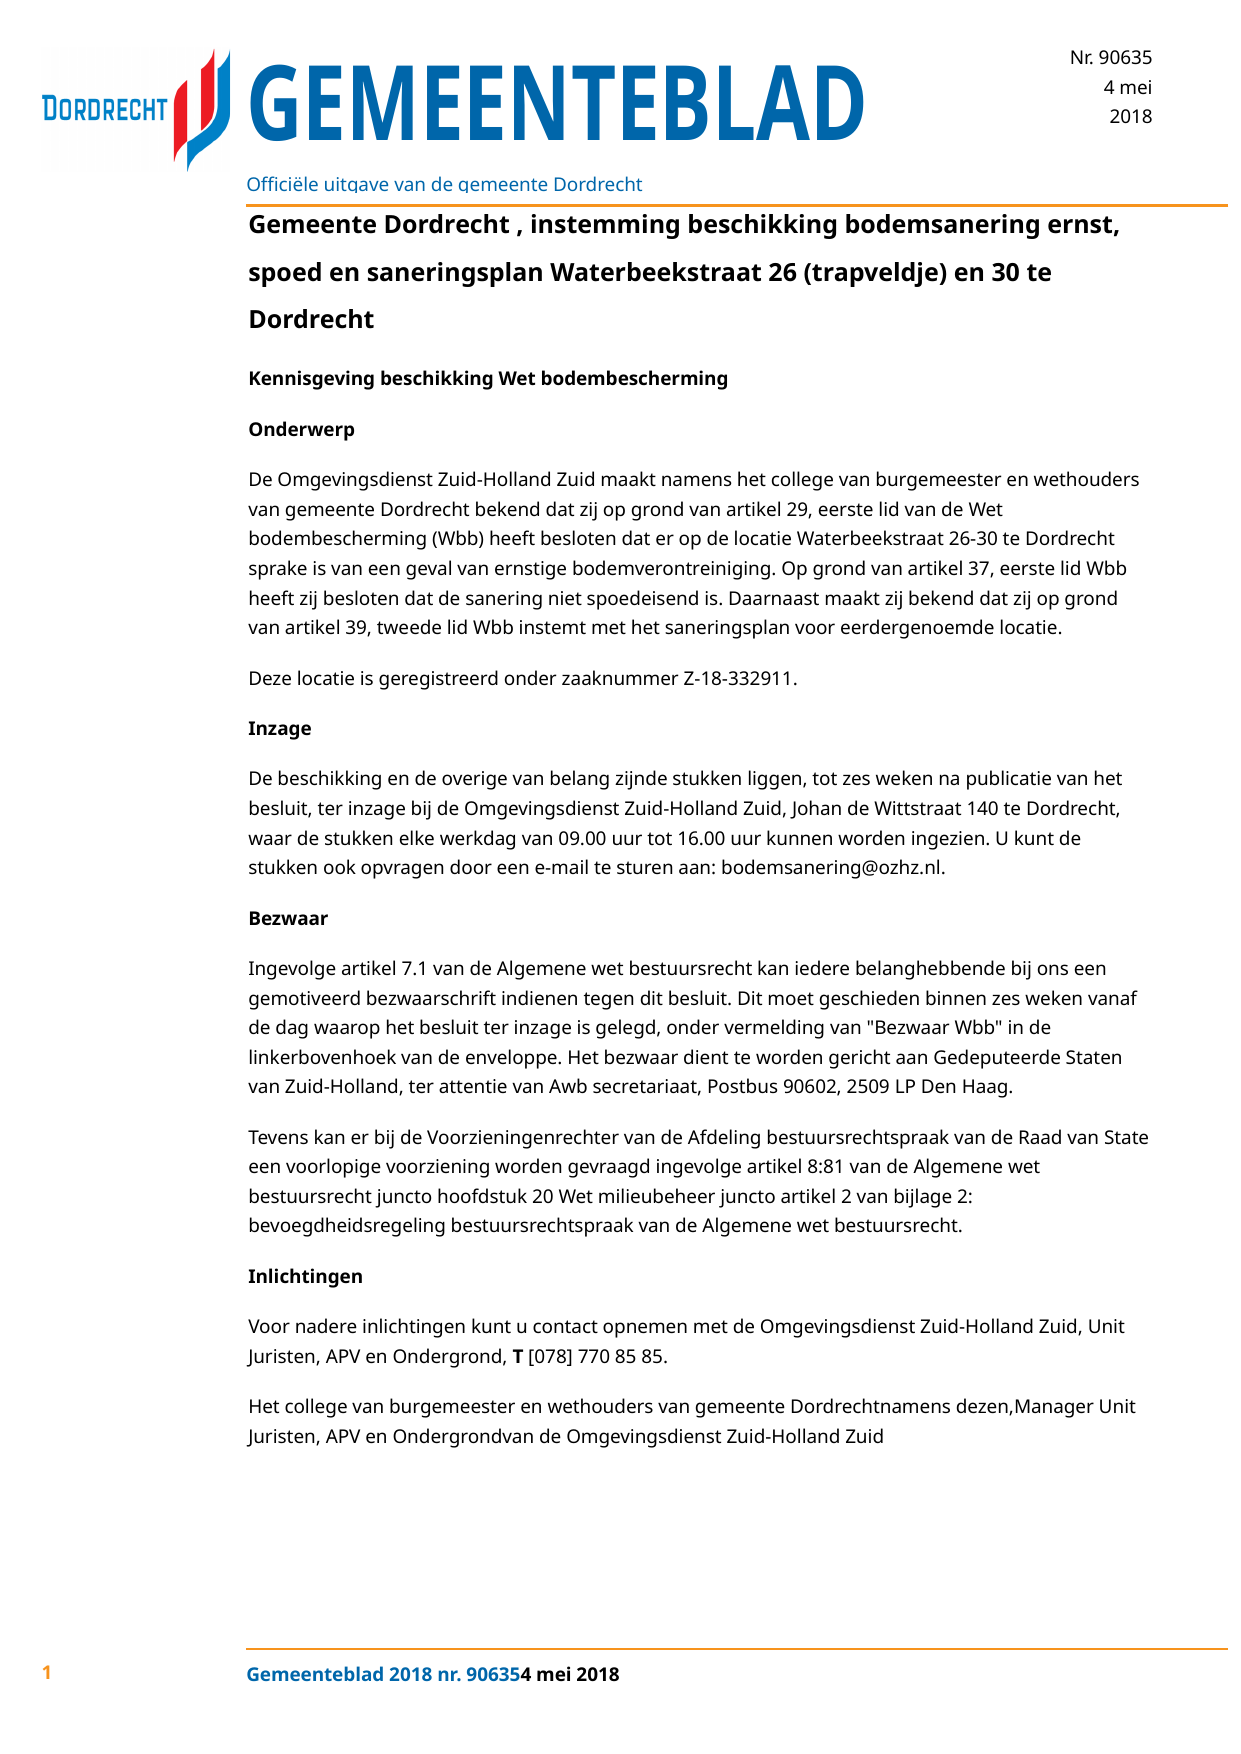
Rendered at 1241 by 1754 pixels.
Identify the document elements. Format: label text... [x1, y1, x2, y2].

text Bezwaar [248, 905, 1152, 930]
text Inzage [248, 715, 1152, 741]
text Tevens kan er bij de Voorzieningenrechter van de Afdeling bestuursrechtspraak van de Raad van State een voorlopige voorziening worden gevraagd ingevolge artikel 8:81 van de Algemene wet bestuursrecht juncto hoofdstuk 20 Wet milieubeheer juncto artikel 2 van bijlage 2: bevoegdheidsregeling bestuursrechtspraak van de Algemene wet bestuursrecht. [248, 1124, 1152, 1238]
text Onderwerp [248, 416, 1152, 442]
picture [41, 47, 231, 172]
text Inlichtingen [248, 1263, 1152, 1289]
text Voor nadere inlichtingen kunt u contact opnemen met de Omgevingsdienst Zuid-Holland Zuid, Unit Juristen, APV en Ondergrond, T [078] 770 85 85. [248, 1313, 1152, 1369]
text Het college van burgemeester en wethouders van gemeente Dordrechtnamens dezen,Manager Unit Juristen, APV en Ondergrondvan de Omgevingsdienst Zuid-Holland Zuid [248, 1393, 1152, 1449]
text Gemeente Dordrecht , instemming beschikking bodemsanering ernst, spoed en saneringsplan Waterbeekstraat 26 (trapveldje) en 30 te Dordrecht [248, 207, 1152, 336]
text De beschikking en de overige van belang zijnde stukken liggen, tot zes weken na publicatie van het besluit, ter inzage bij de Omgevingsdienst Zuid-Holland Zuid, Johan de Wittstraat 140 te Dordrecht, waar de stukken elke werkdag van 09.00 uur tot 16.00 uur kunnen worden ingezien. U kunt de stukken ook opvragen door een e-mail te sturen aan: bodemsanering@ozhz.nl. [248, 766, 1152, 880]
text Ingevolge artikel 7.1 van de Algemene wet bestuursrecht kan iedere belanghebbende bij ons een gemotiveerd bezwaarschrift indienen tegen dit besluit. Dit moet geschieden binnen zes weken vanaf de dag waarop het besluit ter inzage is gelegd, onder vermelding van "Bezwaar Wbb" in de linkerbovenhoek van de enveloppe. Het bezwaar dient te worden gericht aan Gedeputeerde Staten van Zuid-Holland, ter attentie van Awb secretariaat, Postbus 90602, 2509 LP Den Haag. [248, 955, 1152, 1099]
text Deze locatie is geregistreerd onder zaaknummer Z-18-332911. [248, 665, 1152, 690]
text De Omgevingsdienst Zuid-Holland Zuid maakt namens het college van burgemeester en wethouders van gemeente Dordrecht bekend dat zij op grond van artikel 29, eerste lid van de Wet bodembescherming (Wbb) heeft besloten dat er op de locatie Waterbeekstraat 26-30 te Dordrecht sprake is van een geval van ernstige bodemverontreiniging. Op grond van artikel 37, eerste lid Wbb heeft zij besloten dat de sanering niet spoedeisend is. Daarnaast maakt zij bekend dat zij op grond van artikel 39, tweede lid Wbb instemt met het saneringsplan voor eerdergenoemde locatie. [248, 466, 1152, 640]
text Kennisgeving beschikking Wet bodembescherming [248, 366, 1152, 391]
